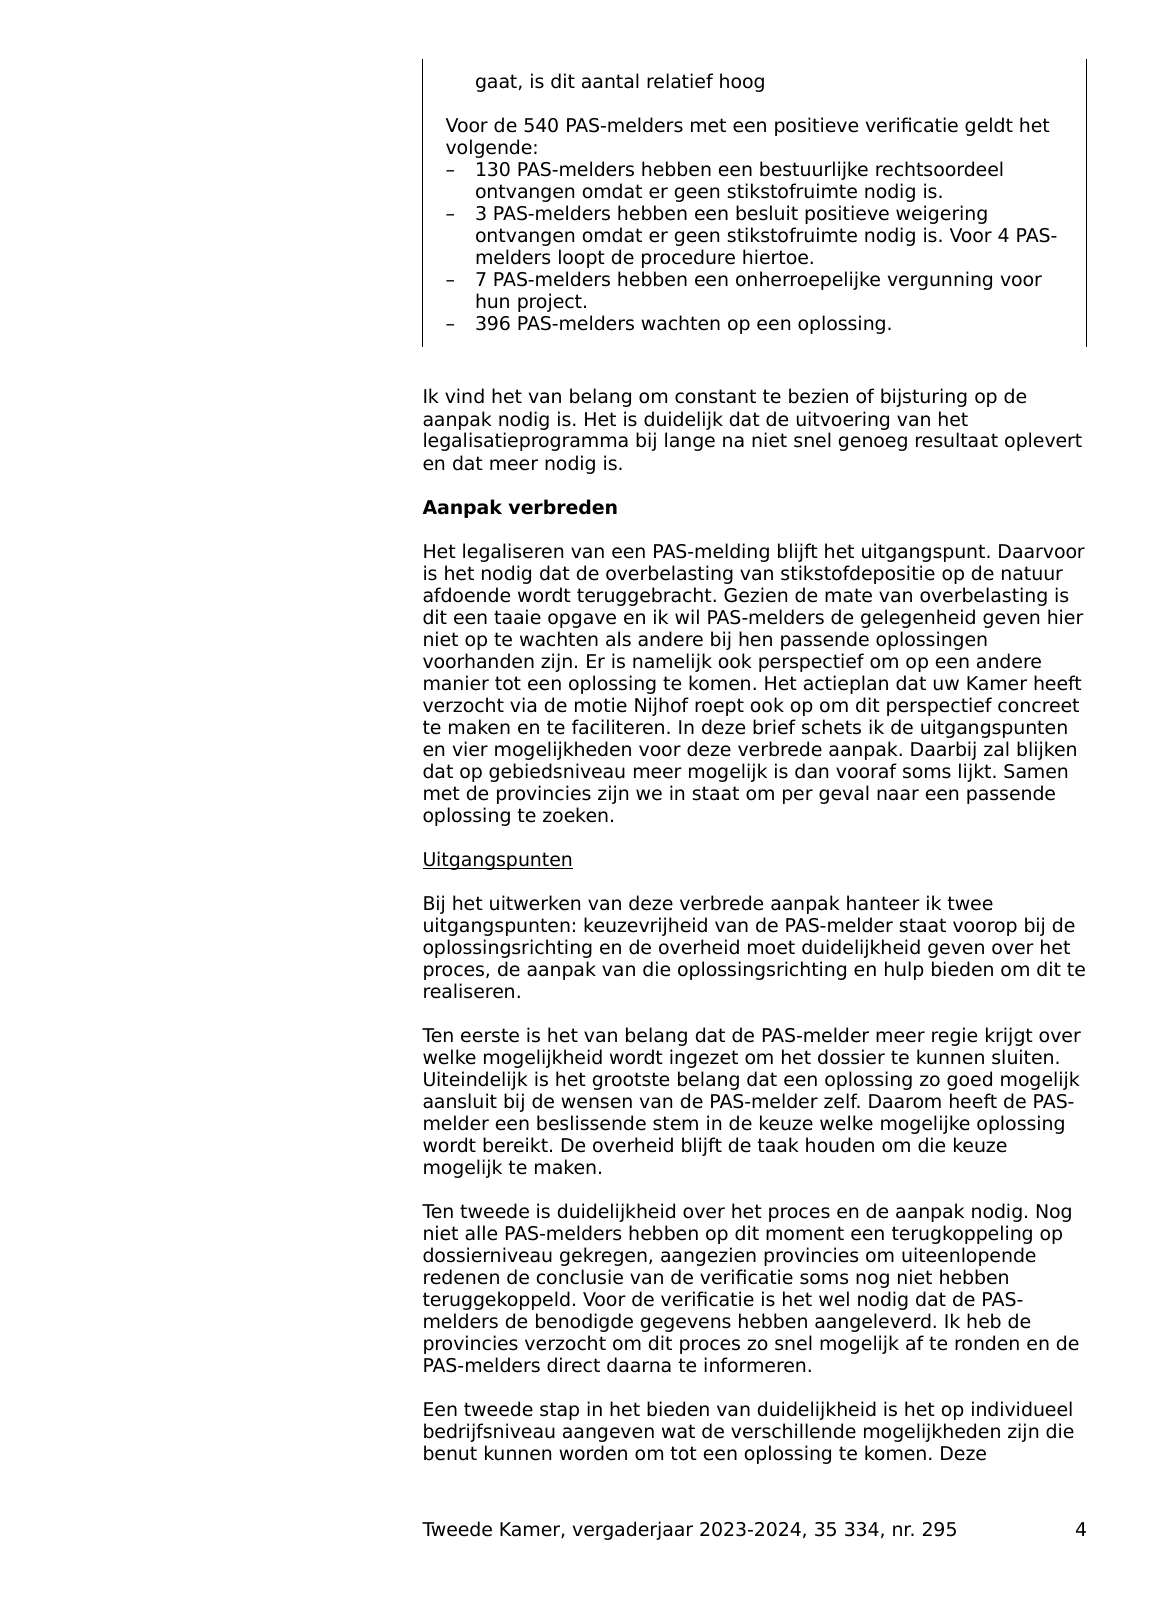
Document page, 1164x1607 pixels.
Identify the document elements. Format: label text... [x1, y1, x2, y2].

subtitle Uitgangspunten [422, 849, 1087, 871]
text Een tweede stap in het bieden van duidelijkheid is het op individueel bedrijfsniveau aangeven wat de verschillende mogelijkheden zijn die benut kunnen worden om tot een oplossing te komen. Deze [422, 1399, 1087, 1465]
text Ten tweede is duidelijkheid over het proces en de aanpak nodig. Nog niet alle PAS-melders hebben op dit moment een terugkoppeling op dossierniveau gekregen, aangezien provincies om uiteenlopende redenen de conclusie van de verificatie soms nog niet hebben teruggekoppeld. Voor de verificatie is het wel nodig dat de PAS-melders de benodigde gegevens hebben aangeleverd. Ik heb de provincies verzocht om dit proces zo snel mogelijk af te ronden en de PAS-melders direct daarna te informeren. [422, 1201, 1087, 1377]
subtitle Aanpak verbreden [422, 497, 1087, 518]
text Ten eerste is het van belang dat de PAS-melder meer regie krijgt over welke mogelijkheid wordt ingezet om het dossier te kunnen sluiten. Uiteindelijk is het grootste belang dat een oplossing zo goed mogelijk aansluit bij de wensen van de PAS-melder zelf. Daarom heeft de PAS-melder een beslissende stem in de keuze welke mogelijke oplossing wordt bereikt. De overheid blijft de taak houden om die keuze mogelijk te maken. [422, 1025, 1087, 1179]
text Bij het uitwerken van deze verbrede aanpak hanteer ik twee uitgangspunten: keuzevrijheid van de PAS-melder staat voorop bij de oplossingsrichting en de overheid moet duidelijkheid geven over het proces, de aanpak van die oplossingsrichting en hulp bieden om dit te realiseren. [422, 893, 1087, 1003]
text Het legaliseren van een PAS-melding blijft het uitgangspunt. Daarvoor is het nodig dat de overbelasting van stikstofdepositie op de natuur afdoende wordt teruggebracht. Gezien de mate van overbelasting is dit een taaie opgave en ik wil PAS-melders de gelegenheid geven hier niet op te wachten als andere bij hen passende oplossingen voorhanden zijn. Er is namelijk ook perspectief om op een andere manier tot een oplossing te komen. Het actieplan dat uw Kamer heeft verzocht via de motie Nijhof roept ook op om dit perspectief concreet te maken en te faciliteren. In deze brief schets ik de uitgangspunten en vier mogelijkheden voor deze verbrede aanpak. Daarbij zal blijken dat op gebiedsniveau meer mogelijk is dan vooraf soms lijkt. Samen met de provincies zijn we in staat om per geval naar een passende oplossing te zoeken. [422, 541, 1087, 826]
text Ik vind het van belang om constant te bezien of bijsturing op de aanpak nodig is. Het is duidelijk dat de uitvoering van het legalisatieprogramma bij lange na niet snel genoeg resultaat oplevert en dat meer nodig is. [422, 386, 1087, 474]
table_header gaat, is dit aantal relatief hoog Voor de 540 PAS-melders met een positieve verificatie geldt het volgende: – 130 PAS-melders hebben een bestuurlijke rechtsoordeel ontvangen omdat er geen stikstofruimte nodig is. – 3 PAS-melders hebben een besluit positieve weigering ontvangen omdat er geen stikstofruimte nodig is. Voor 4 PAS-melders loopt de procedure hiertoe. – 7 PAS-melders hebben een onherroepelijke vergunning voor hun project. – 396 PAS-melders wachten op een oplossing. [423, 59, 1086, 347]
